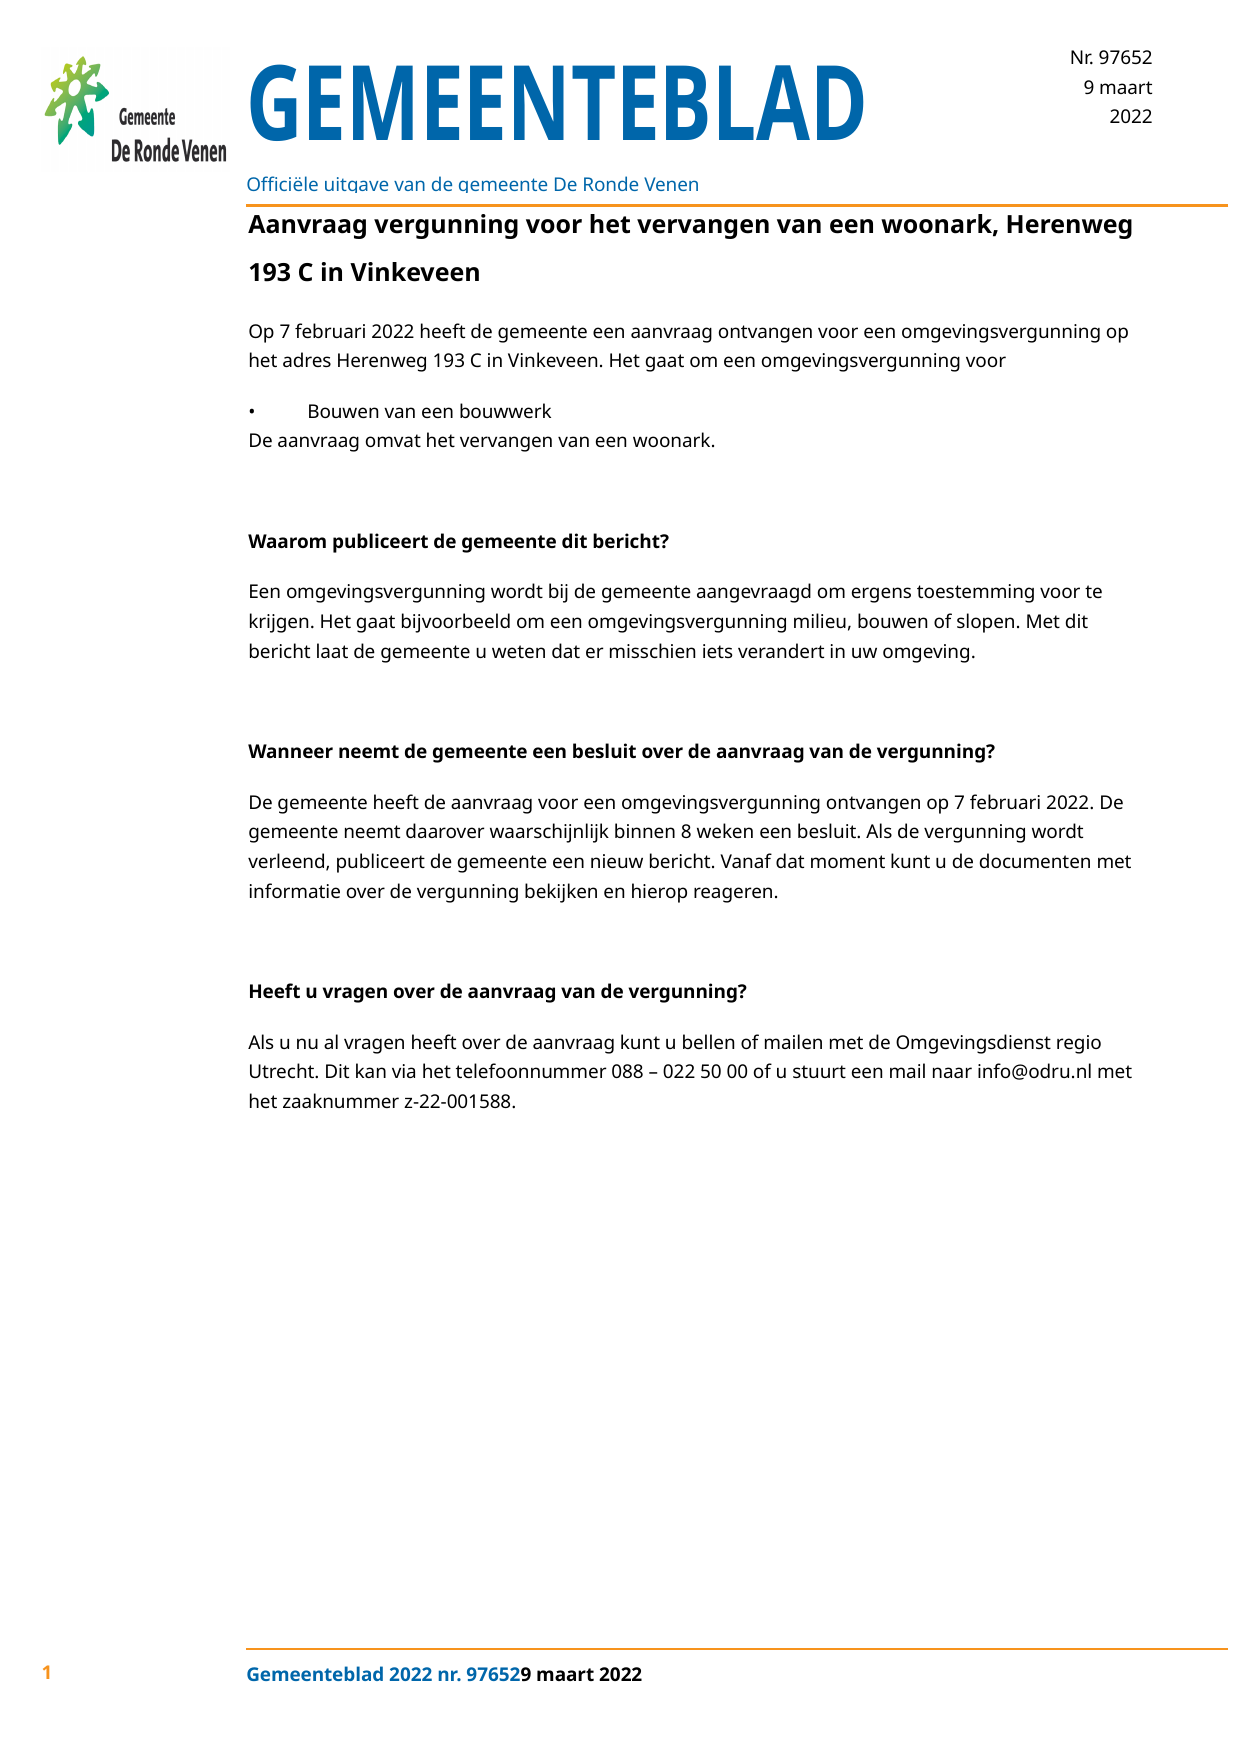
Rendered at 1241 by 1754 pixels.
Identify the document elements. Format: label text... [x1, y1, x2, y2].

text Heeft u vragen over de aanvraag van de vergunning? [248, 979, 1152, 1004]
list Bouwen van een bouwwerk [248, 398, 1152, 424]
text Als u nu al vragen heeft over de aanvraag kunt u bellen of mailen met de Omgevingsdienst regio Utrecht. Dit kan via het telefoonnummer 088 – 022 50 00 of u stuurt een mail naar info@odru.nl met het zaaknummer z-22-001588. [248, 1029, 1152, 1114]
text Waarom publiceert de gemeente dit bericht? [248, 528, 1152, 554]
text De gemeente heeft de aanvraag voor een omgevingsvergunning ontvangen op 7 februari 2022. De gemeente neemt daarover waarschijnlijk binnen 8 weken een besluit. Als de vergunning wordt verleend, publiceert de gemeente een nieuw bericht. Vanaf dat moment kunt u de documenten met informatie over de vergunning bekijken en hierop reageren. [248, 789, 1152, 904]
text Op 7 februari 2022 heeft de gemeente een aanvraag ontvangen voor een omgevingsvergunning op het adres Herenweg 193 C in Vinkeveen. Het gaat om een omgevingsvergunning voor [248, 318, 1152, 373]
text Wanneer neemt de gemeente een besluit over de aanvraag van de vergunning? [248, 739, 1152, 764]
text Aanvraag vergunning voor het vervangen van een woonark, Herenweg 193 C in Vinkeveen [248, 207, 1152, 288]
text De aanvraag omvat het vervangen van een woonark. [248, 427, 1152, 453]
picture [41, 47, 231, 172]
text Een omgevingsvergunning wordt bij de gemeente aangevraagd om ergens toestemming voor te krijgen. Het gaat bijvoorbeeld om een omgevingsvergunning milieu, bouwen of slopen. Met dit bericht laat de gemeente u weten dat er misschien iets verandert in uw omgeving. [248, 579, 1152, 664]
